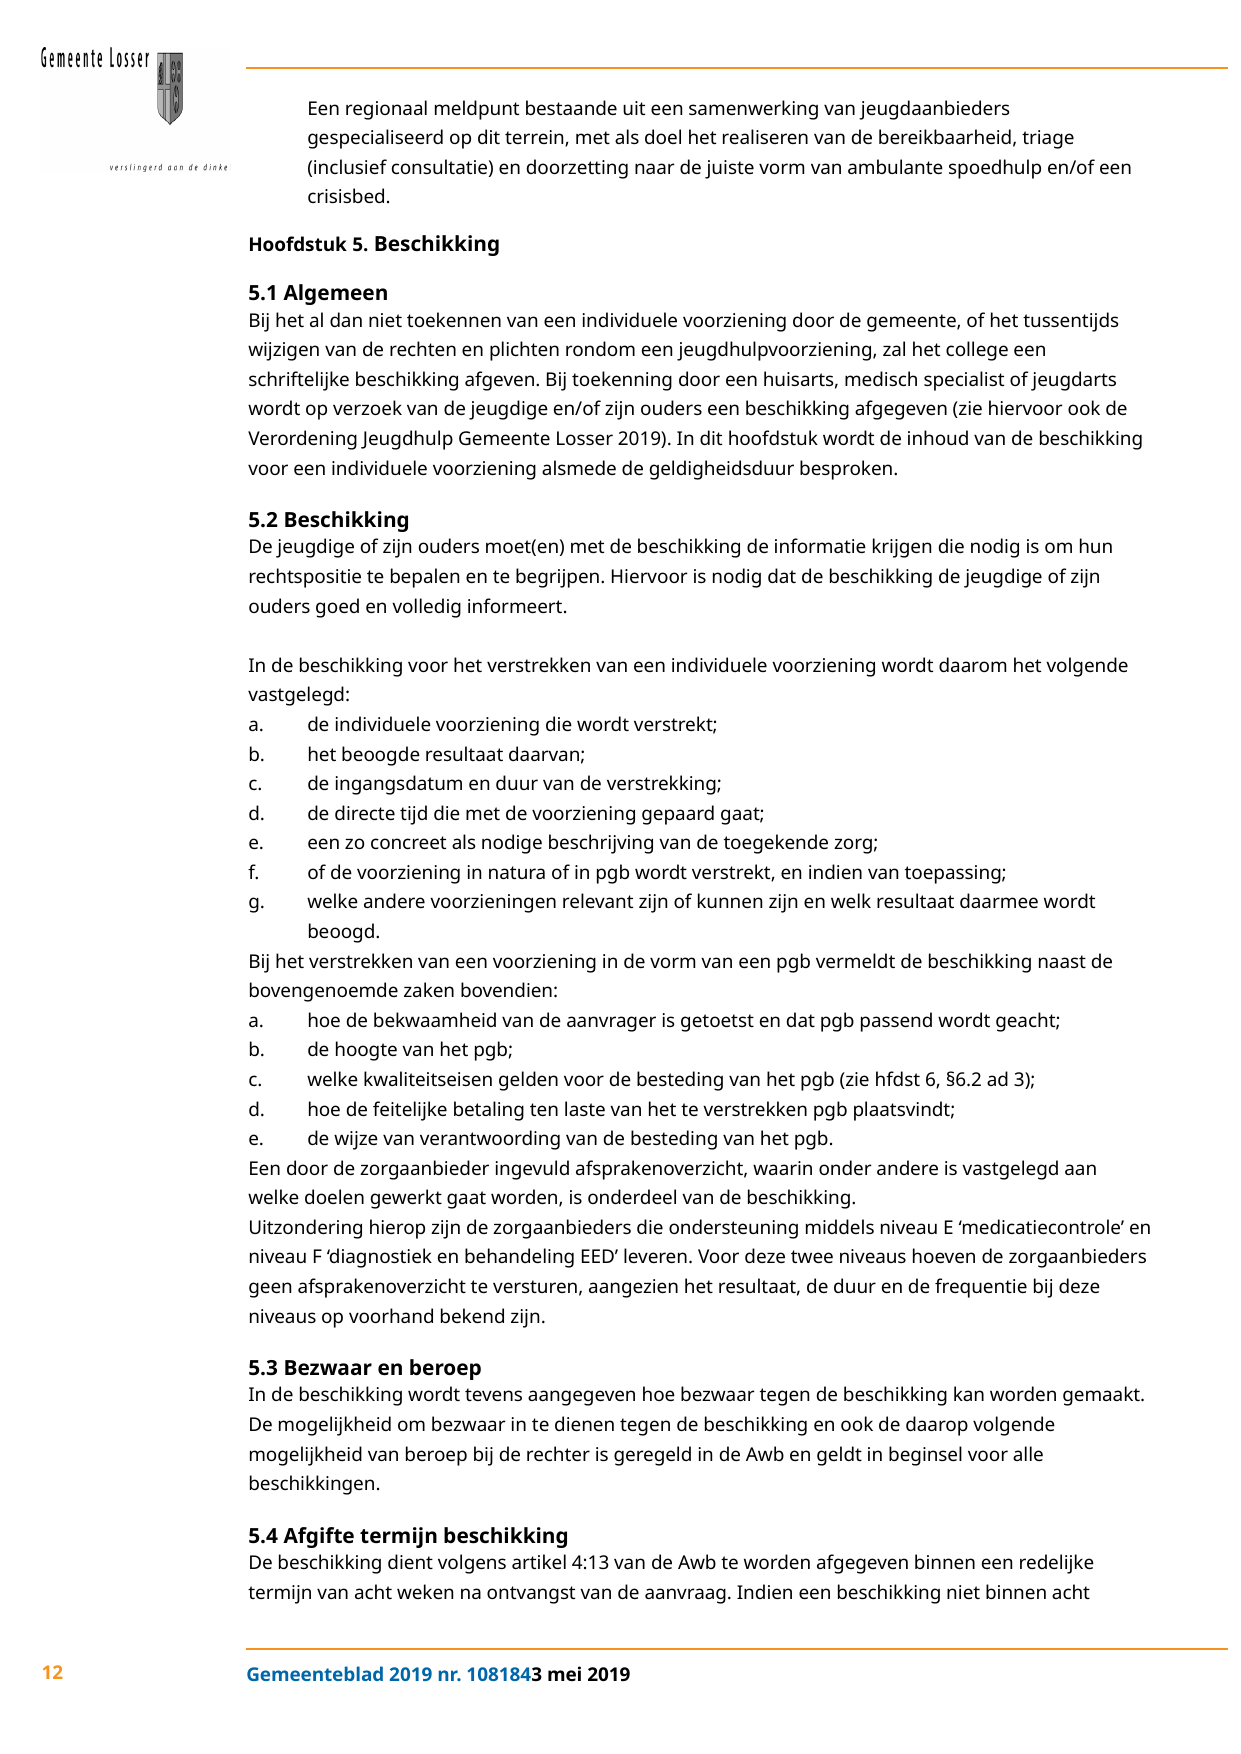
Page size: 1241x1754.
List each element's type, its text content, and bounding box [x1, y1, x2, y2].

list welke andere voorzieningen relevant zijn of kunnen zijn en welk resultaat daarmee wordt beoogd. [248, 889, 1152, 944]
list een zo concreet als nodige beschrijving van de toegekende zorg; [248, 829, 1152, 855]
list de directe tijd die met de voorziening gepaard gaat; [248, 800, 1152, 826]
list of de voorziening in natura of in pgb wordt verstrekt, en indien van toepassing; [248, 859, 1152, 885]
list hoe de bekwaamheid van de aanvrager is getoetst en dat pgb passend wordt geacht; [248, 1007, 1152, 1033]
text De beschikking dient volgens artikel 4:13 van de Awb te worden afgegeven binnen een redelijke termijn van acht weken na ontvangst van de aanvraag. Indien een beschikking niet binnen acht [248, 1549, 1152, 1604]
text 5.1 Algemeen [248, 278, 1152, 307]
list Een regionaal meldpunt bestaande uit een samenwerking van jeugdaanbieders gespecialiseerd op dit terrein, met als doel het realiseren van de bereikbaarheid, triage (inclusief consultatie) en doorzetting naar de juiste vorm van ambulante spoedhulp en/of een crisisbed. [248, 95, 1152, 209]
picture [41, 47, 231, 172]
list de wijze van verantwoording van de besteding van het pgb. [248, 1125, 1152, 1151]
text 5.3 Bezwaar en beroep [248, 1353, 1152, 1382]
list welke kwaliteitseisen gelden voor de besteding van het pgb (zie hfdst 6, §6.2 ad 3); [248, 1066, 1152, 1092]
list de ingangsdatum en duur van de verstrekking; [248, 770, 1152, 796]
text Uitzondering hierop zijn de zorgaanbieders die ondersteuning middels niveau E ‘medicatiecontrole’ en niveau F ‘diagnostiek en behandeling EED’ leveren. Voor deze twee niveaus hoeven de zorgaanbieders geen afsprakenoverzicht te versturen, aangezien het resultaat, de duur en de frequentie bij deze niveaus op voorhand bekend zijn. [248, 1214, 1152, 1328]
text Bij het al dan niet toekennen van een individuele voorziening door de gemeente, of het tussentijds wijzigen van de rechten en plichten rondom een jeugdhulpvoorziening, zal het college een schriftelijke beschikking afgeven. Bij toekenning door een huisarts, medisch specialist of jeugdarts wordt op verzoek van de jeugdige en/of zijn ouders een beschikking afgegeven (zie hiervoor ook de Verordening Jeugdhulp Gemeente Losser 2019). In dit hoofdstuk wordt de inhoud van de beschikking voor een individuele voorziening alsmede de geldigheidsduur besproken. [248, 307, 1152, 481]
list de hoogte van het pgb; [248, 1037, 1152, 1062]
list hoe de feitelijke betaling ten laste van het te verstrekken pgb plaatsvindt; [248, 1096, 1152, 1121]
text Bij het verstrekken van een voorziening in de vorm van een pgb vermeldt de beschikking naast de bovengenoemde zaken bovendien: [248, 948, 1152, 1003]
text Een door de zorgaanbieder ingevuld afsprakenoverzicht, waarin onder andere is vastgelegd aan welke doelen gewerkt gaat worden, is onderdeel van de beschikking. [248, 1155, 1152, 1210]
text In de beschikking voor het verstrekken van een individuele voorziening wordt daarom het volgende vastgelegd: [248, 652, 1152, 707]
text Hoofdstuk 5. Beschikking [248, 229, 1152, 258]
list het beoogde resultaat daarvan; [248, 741, 1152, 766]
text In de beschikking wordt tevens aangegeven hoe bezwaar tegen de beschikking kan worden gemaakt. De mogelijkheid om bezwaar in te dienen tegen de beschikking en ook de daarop volgende mogelijkheid van beroep bij de rechter is geregeld in de Awb en geldt in beginsel voor alle beschikkingen. [248, 1382, 1152, 1496]
list de individuele voorziening die wordt verstrekt; [248, 711, 1152, 737]
text 5.4 Afgifte termijn beschikking [248, 1521, 1152, 1549]
text 5.2 Beschikking [248, 505, 1152, 534]
text De jeugdige of zijn ouders moet(en) met de beschikking de informatie krijgen die nodig is om hun rechtspositie te bepalen en te begrijpen. Hiervoor is nodig dat de beschikking de jeugdige of zijn ouders goed en volledig informeert. [248, 534, 1152, 618]
